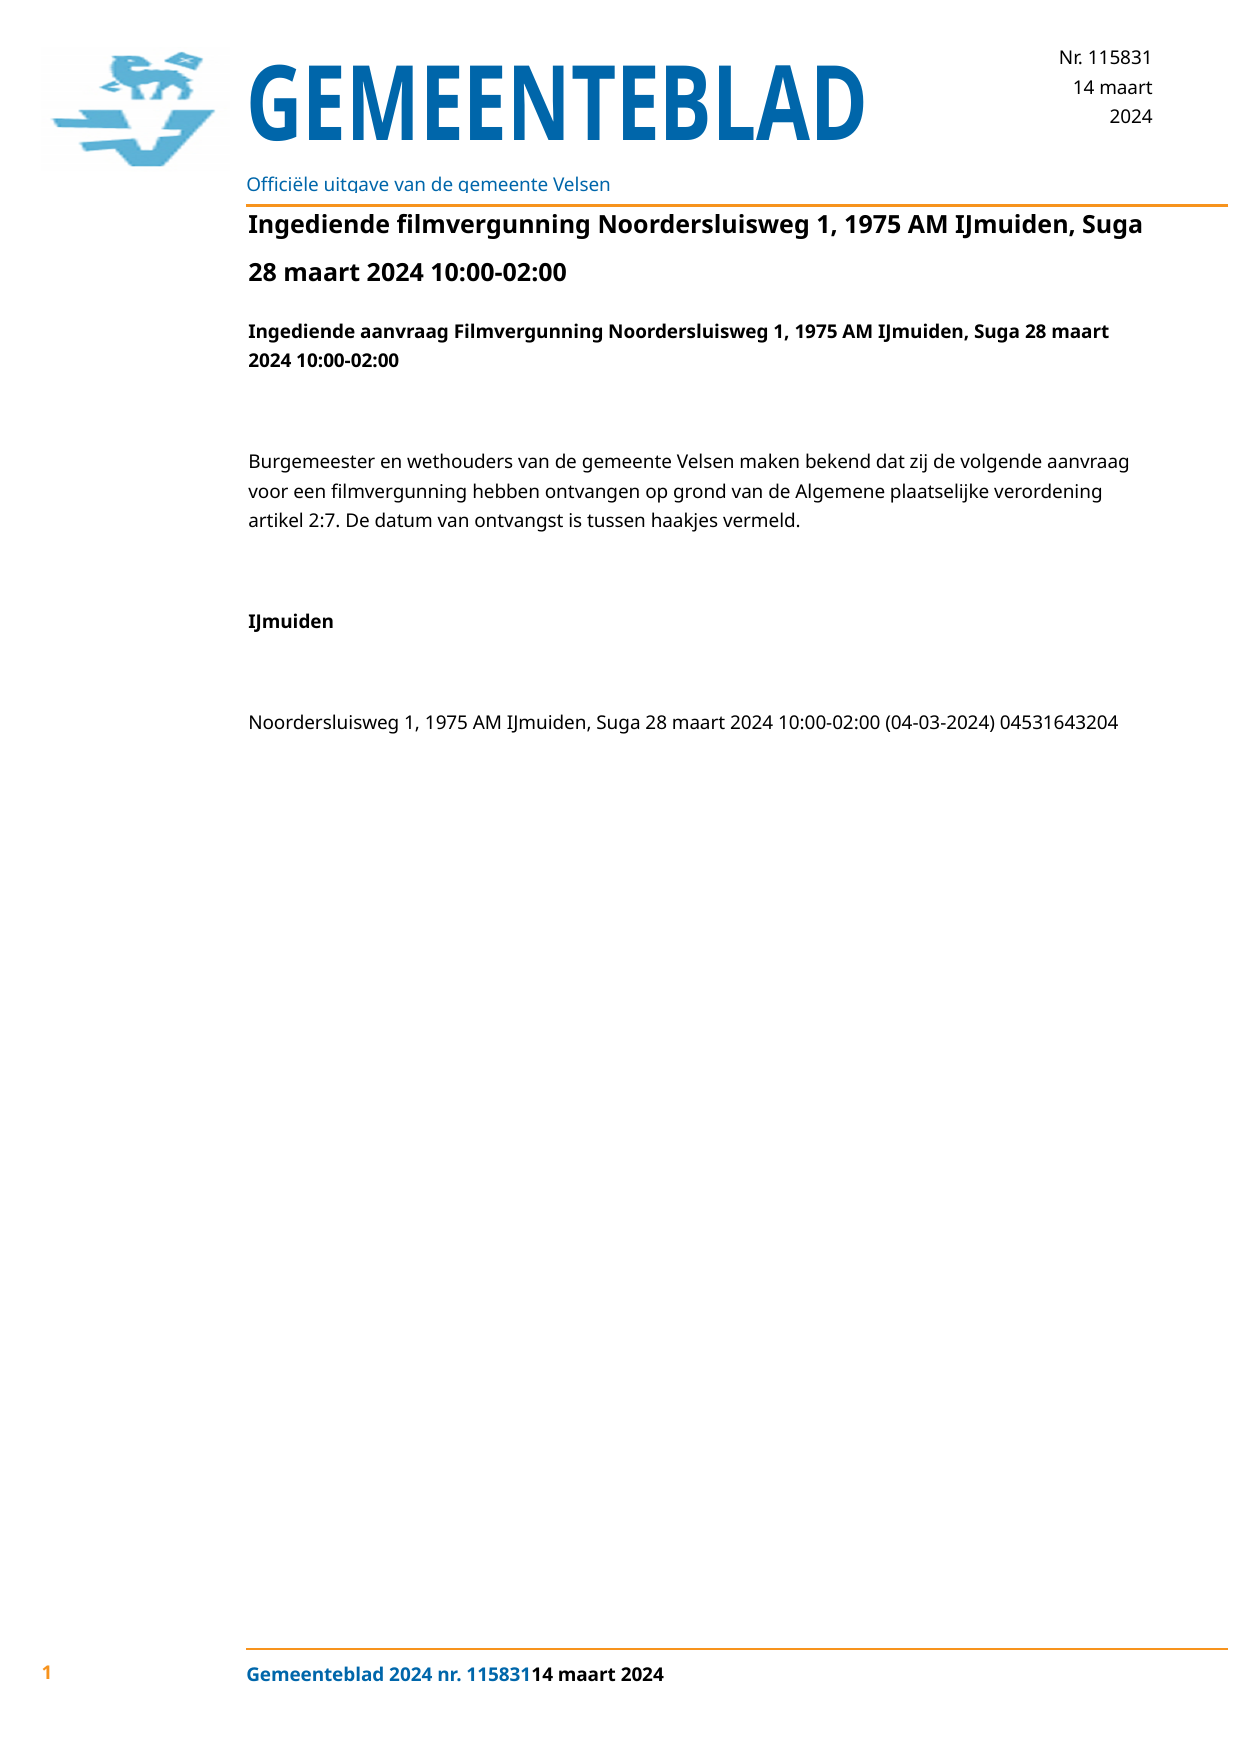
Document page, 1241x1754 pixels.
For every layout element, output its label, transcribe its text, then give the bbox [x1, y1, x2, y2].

text IJmuiden [248, 608, 1152, 634]
text Noordersluisweg 1, 1975 AM IJmuiden, Suga 28 maart 2024 10:00-02:00 (04-03-2024) 04531643204 [248, 709, 1152, 735]
text Ingediende filmvergunning Noordersluisweg 1, 1975 AM IJmuiden, Suga 28 maart 2024 10:00-02:00 [248, 207, 1152, 288]
text Ingediende aanvraag Filmvergunning Noordersluisweg 1, 1975 AM IJmuiden, Suga 28 maart 2024 10:00-02:00 [248, 318, 1152, 373]
text Burgemeester en wethouders van de gemeente Velsen maken bekend dat zij de volgende aanvraag voor een filmvergunning hebben ontvangen op grond van de Algemene plaatselijke verordening artikel 2:7. De datum van ontvangst is tussen haakjes vermeld. [248, 448, 1152, 533]
picture [41, 47, 231, 172]
